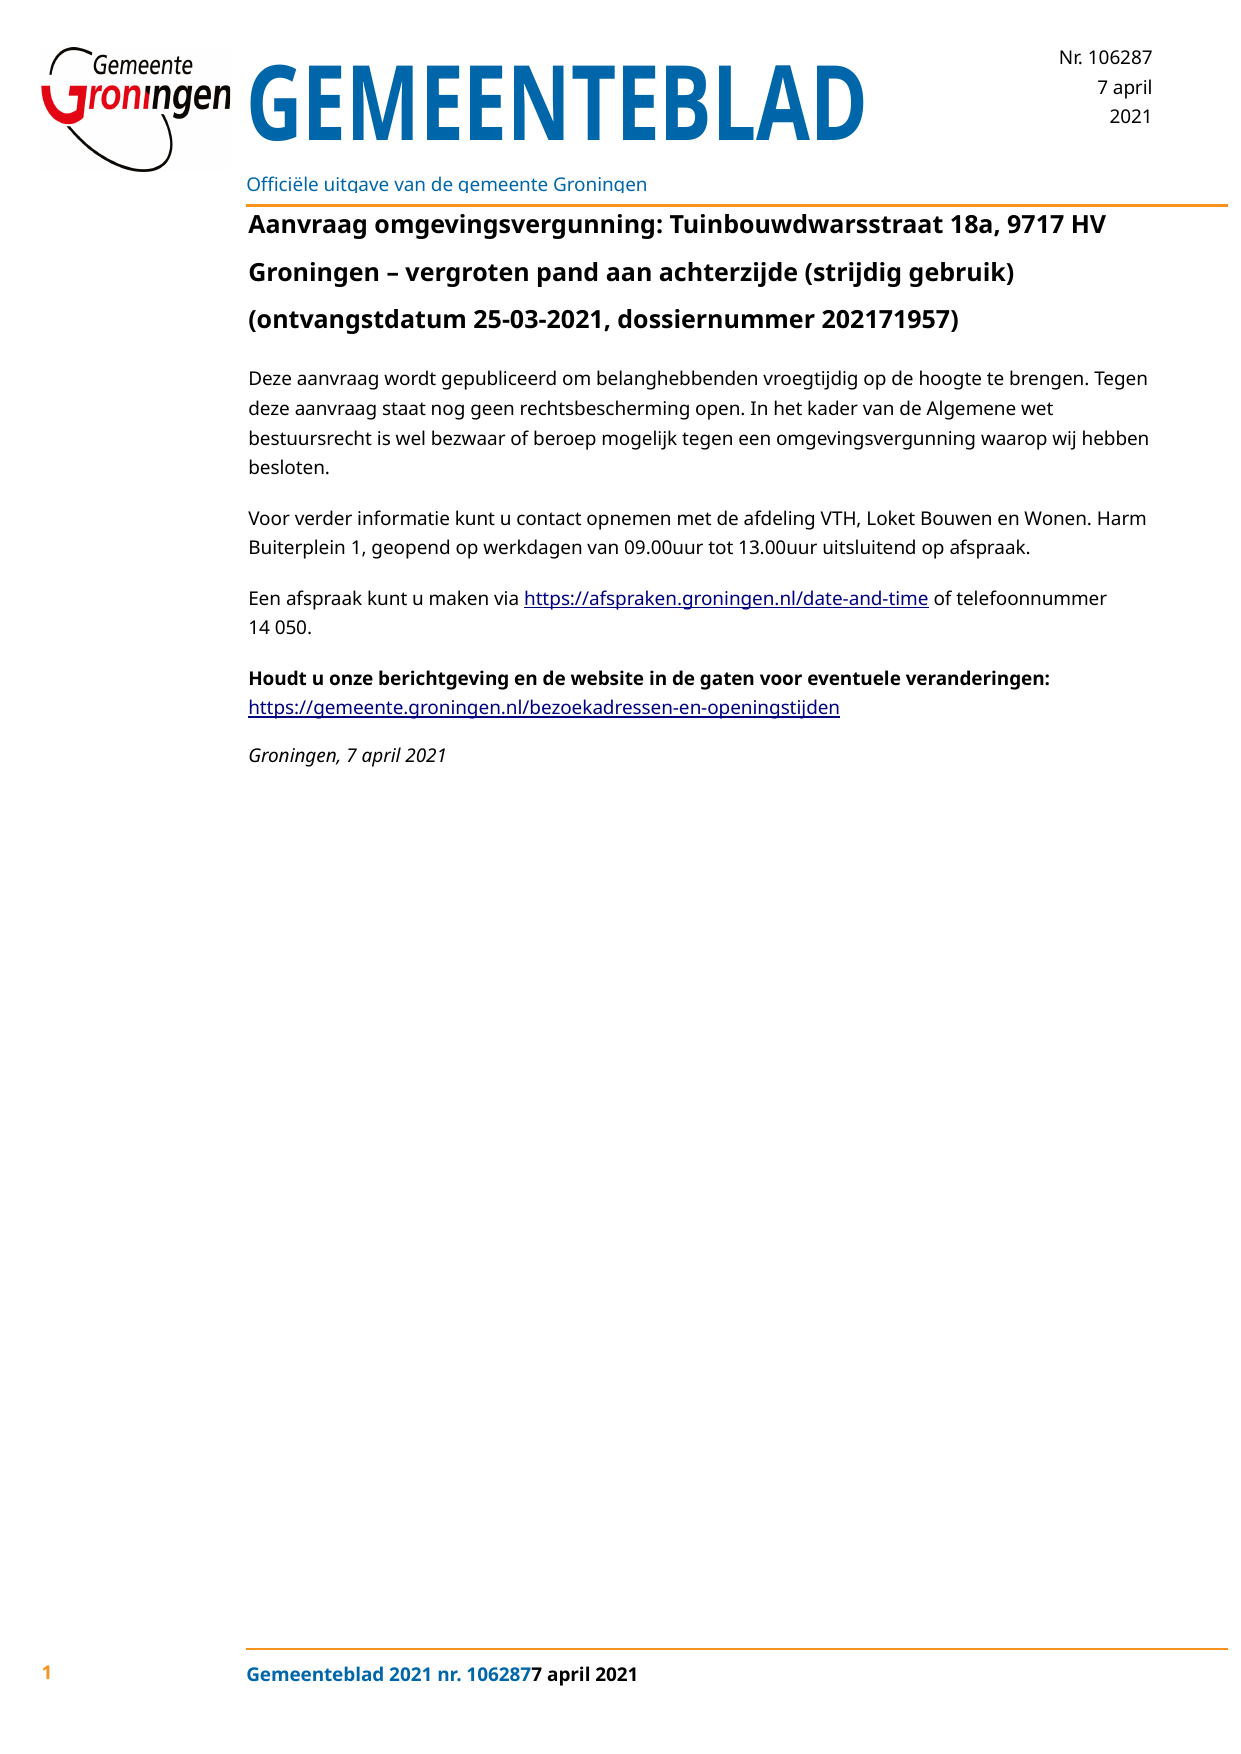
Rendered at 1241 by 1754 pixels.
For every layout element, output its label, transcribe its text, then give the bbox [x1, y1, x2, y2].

picture [41, 47, 231, 172]
text Aanvraag omgevingsvergunning: Tuinbouwdwarsstraat 18a, 9717 HV Groningen – vergroten pand aan achterzijde (strijdig gebruik) (ontvangstdatum 25-03-2021, dossiernummer 202171957) [248, 207, 1152, 336]
text Houdt u onze berichtgeving en de website in de gaten voor eventuele veranderingen: https://gemeente.groningen.nl/bezoekadressen-en-openingstijden [248, 665, 1152, 720]
text Deze aanvraag wordt gepubliceerd om belanghebbenden vroegtijdig op de hoogte te brengen. Tegen deze aanvraag staat nog geen rechtsbescherming open. In het kader van de Algemene wet bestuursrecht is wel bezwaar of beroep mogelijk tegen een omgevingsvergunning waarop wij hebben besloten. [248, 366, 1152, 480]
text Groningen, 7 april 2021 [248, 742, 1152, 768]
text Een afspraak kunt u maken via https://afspraken.groningen.nl/date-and-time of telefoonnummer 14 050. [248, 585, 1152, 640]
text Voor verder informatie kunt u contact opnemen met de afdeling VTH, Loket Bouwen en Wonen. Harm Buiterplein 1, geopend op werkdagen van 09.00uur tot 13.00uur uitsluitend op afspraak. [248, 505, 1152, 560]
